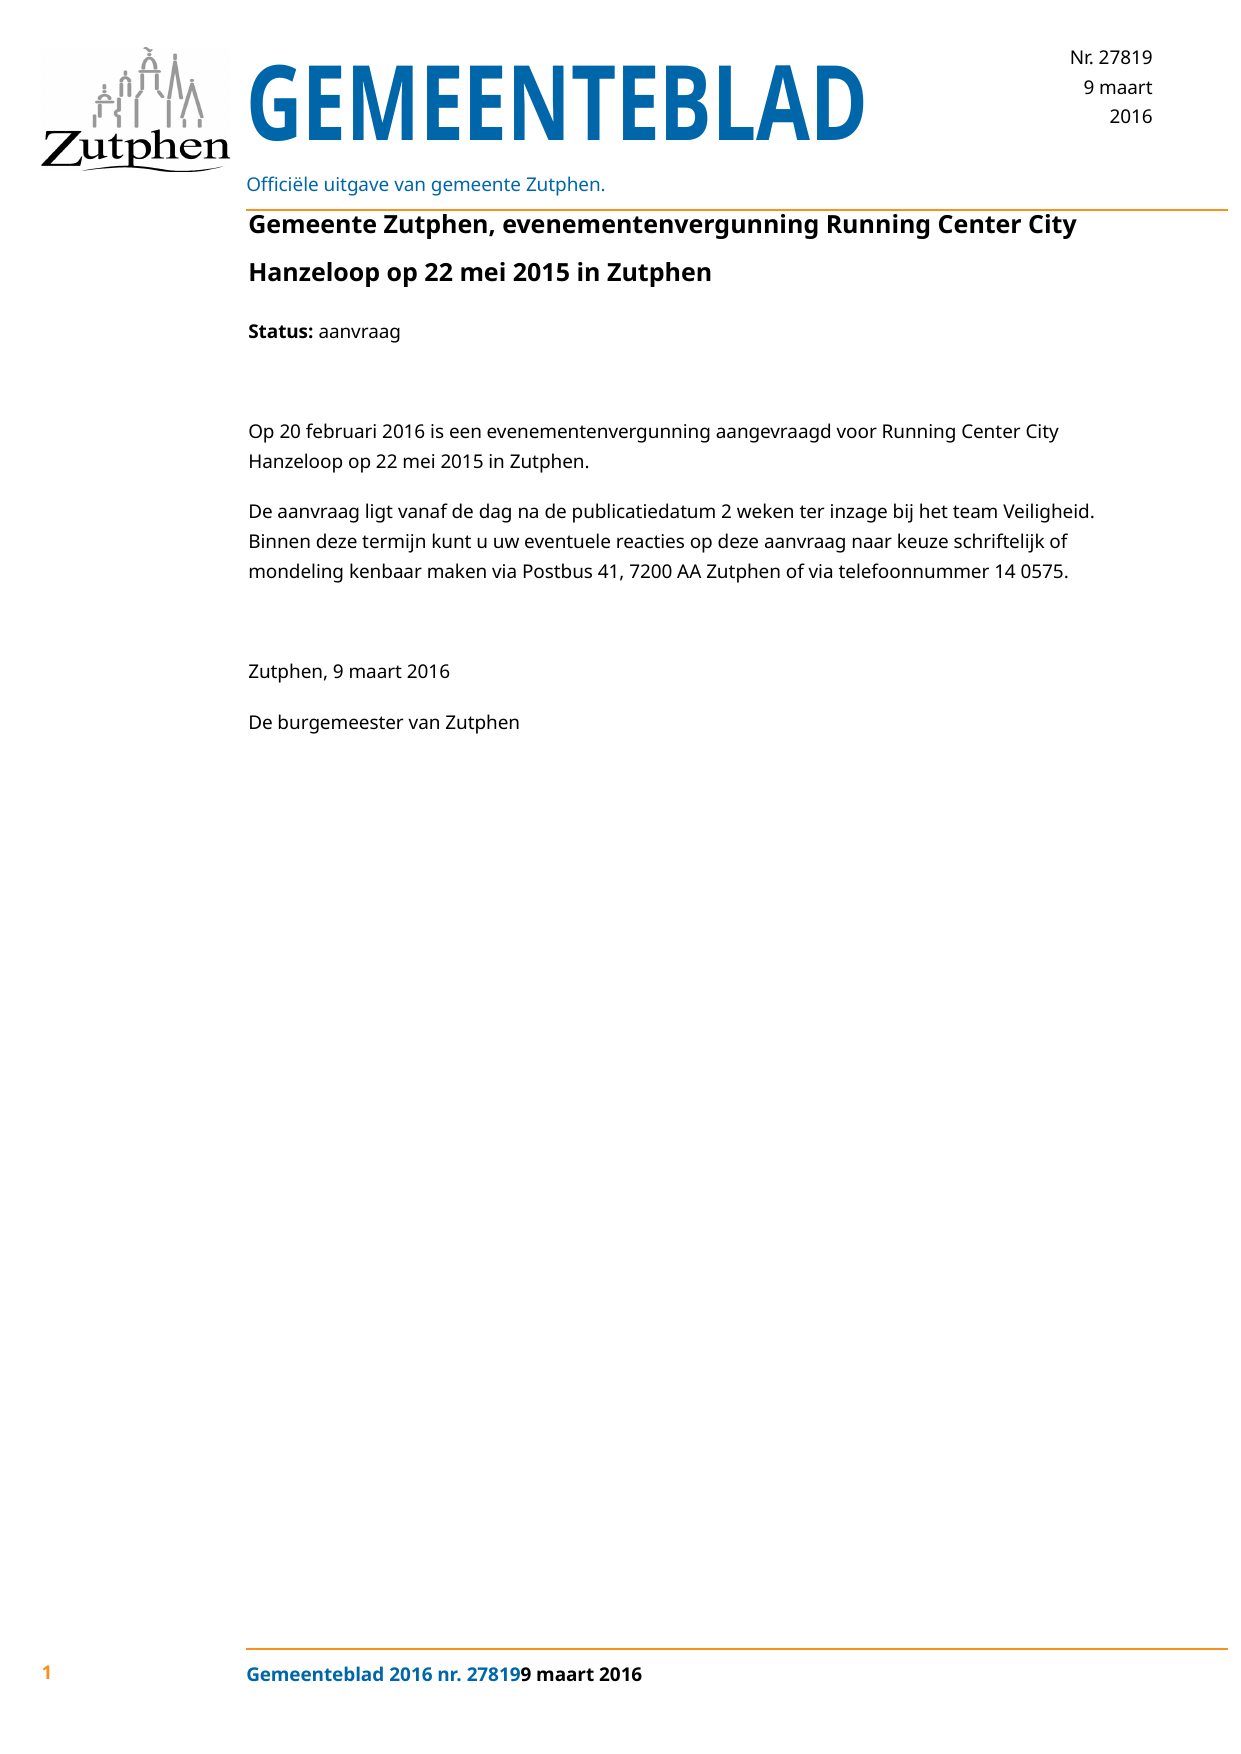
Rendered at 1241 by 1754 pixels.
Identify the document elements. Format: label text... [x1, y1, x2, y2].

text Status: aanvraag [248, 318, 1152, 344]
text Gemeente Zutphen, evenementenvergunning Running Center City Hanzeloop op 22 mei 2015 in Zutphen [248, 211, 1152, 288]
text De aanvraag ligt vanaf de dag na de publicatiedatum 2 weken ter inzage bij het team Veiligheid. Binnen deze termijn kunt u uw eventuele reacties op deze aanvraag naar keuze schriftelijk of mondeling kenbaar maken via Postbus 41, 7200 AA Zutphen of via telefoonnummer 14 0575. [248, 499, 1152, 584]
text Op 20 februari 2016 is een evenementenvergunning aangevraagd voor Running Center City Hanzeloop op 22 mei 2015 in Zutphen. [248, 419, 1152, 474]
picture [41, 47, 231, 172]
text Zutphen, 9 maart 2016 [248, 659, 1152, 684]
text De burgemeester van Zutphen [248, 709, 1152, 735]
